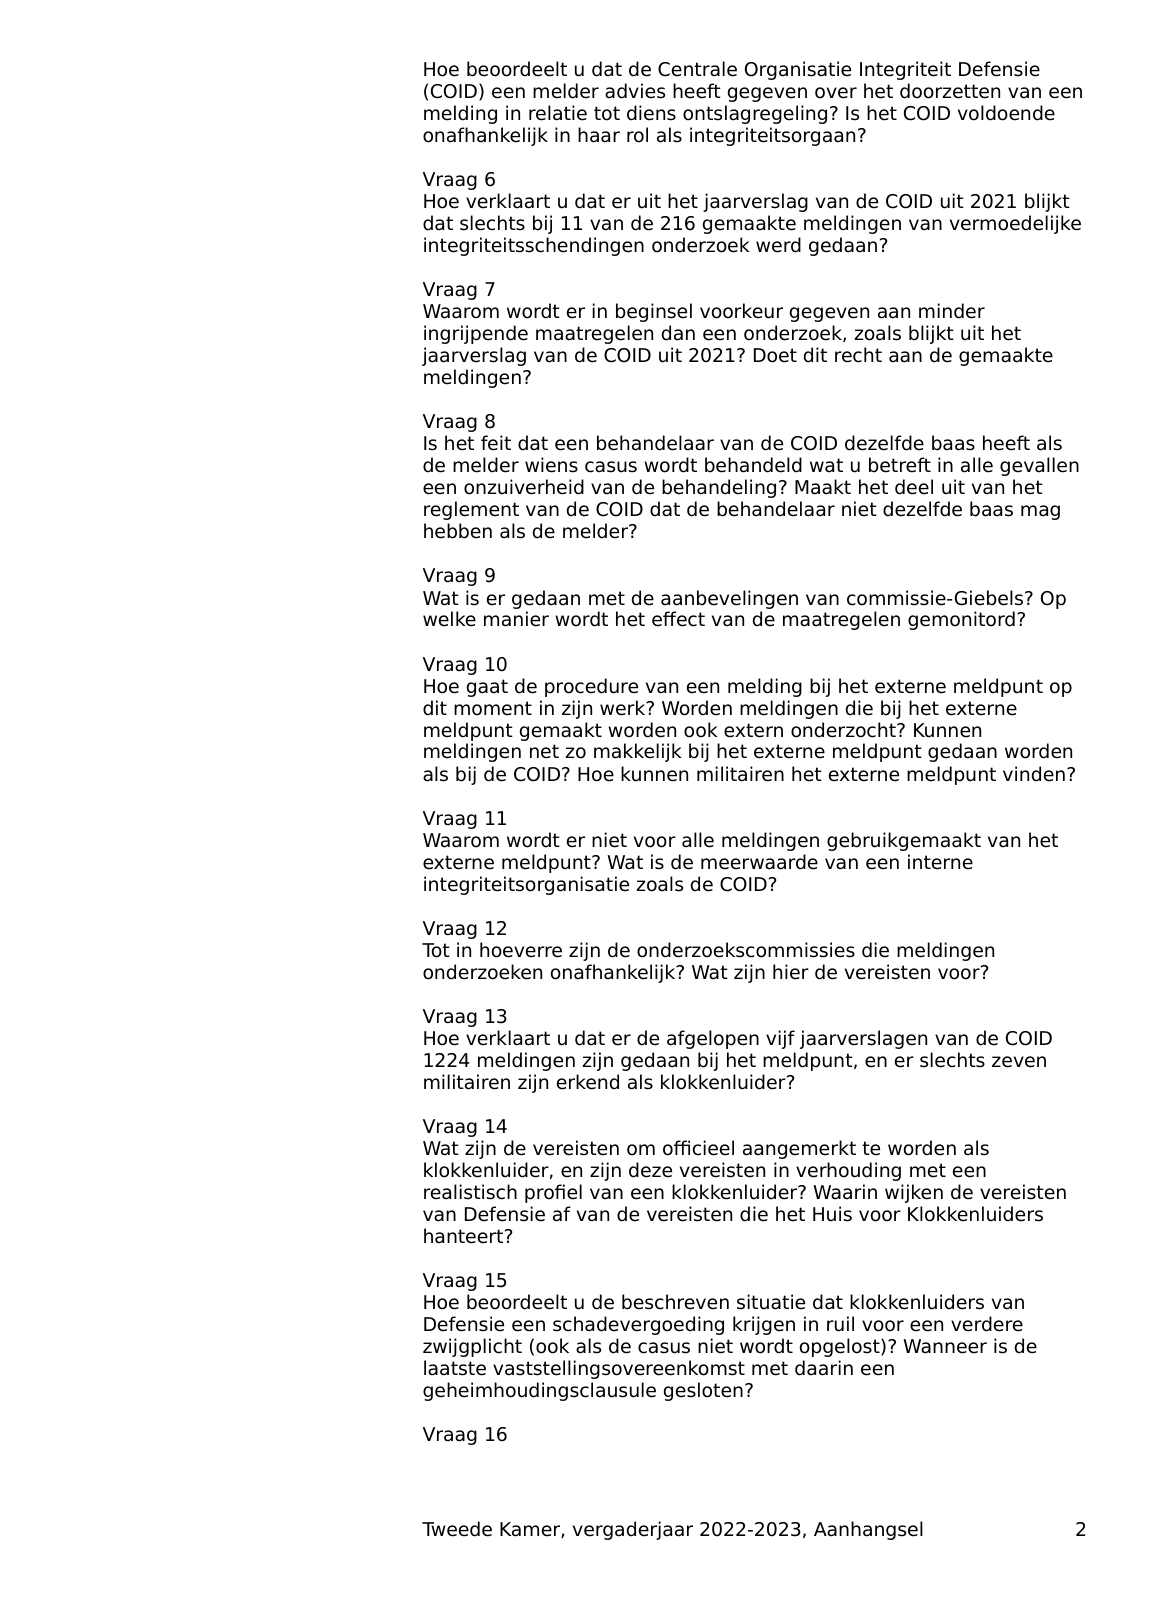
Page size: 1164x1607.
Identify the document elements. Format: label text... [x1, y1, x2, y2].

text Vraag 6 [422, 169, 1087, 191]
text Vraag 9 [422, 565, 1087, 587]
text Waarom wordt er in beginsel voorkeur gegeven aan minder ingrijpende maatregelen dan een onderzoek, zoals blijkt uit het jaarverslag van de COID uit 2021? Doet dit recht aan de gemaakte meldingen? [422, 301, 1087, 389]
text Hoe verklaart u dat er uit het jaarverslag van de COID uit 2021 blijkt dat slechts bij 11 van de 216 gemaakte meldingen van vermoedelijke integriteitsschendingen onderzoek werd gedaan? [422, 191, 1087, 257]
text Vraag 8 [422, 411, 1087, 433]
text Vraag 13 [422, 1006, 1087, 1028]
text Vraag 15 [422, 1270, 1087, 1292]
text Hoe gaat de procedure van een melding bij het externe meldpunt op dit moment in zijn werk? Worden meldingen die bij het externe meldpunt gemaakt worden ook extern onderzocht? Kunnen meldingen net zo makkelijk bij het externe meldpunt gedaan worden als bij de COID? Hoe kunnen militairen het externe meldpunt vinden? [422, 676, 1087, 785]
text Waarom wordt er niet voor alle meldingen gebruikgemaakt van het externe meldpunt? Wat is de meerwaarde van een interne integriteitsorganisatie zoals de COID? [422, 829, 1087, 896]
text Tot in hoeverre zijn de onderzoekscommissies die meldingen onderzoeken onafhankelijk? Wat zijn hier de vereisten voor? [422, 940, 1087, 984]
text Wat is er gedaan met de aanbevelingen van commissie-Giebels? Op welke manier wordt het effect van de maatregelen gemonitord? [422, 587, 1087, 631]
text Hoe beoordeelt u de beschreven situatie dat klokkenluiders van Defensie een schadevergoeding krijgen in ruil voor een verdere zwijgplicht (ook als de casus niet wordt opgelost)? Wanneer is de laatste vaststellingsovereenkomst met daarin een geheimhoudingsclausule gesloten? [422, 1292, 1087, 1402]
text Hoe verklaart u dat er de afgelopen vijf jaarverslagen van de COID 1224 meldingen zijn gedaan bij het meldpunt, en er slechts zeven militairen zijn erkend als klokkenluider? [422, 1028, 1087, 1094]
text Vraag 11 [422, 808, 1087, 829]
text Is het feit dat een behandelaar van de COID dezelfde baas heeft als de melder wiens casus wordt behandeld wat u betreft in alle gevallen een onzuiverheid van de behandeling? Maakt het deel uit van het reglement van de COID dat de behandelaar niet dezelfde baas mag hebben als de melder? [422, 433, 1087, 543]
text Vraag 14 [422, 1116, 1087, 1138]
text Hoe beoordeelt u dat de Centrale Organisatie Integriteit Defensie (COID) een melder advies heeft gegeven over het doorzetten van een melding in relatie tot diens ontslagregeling? Is het COID voldoende onafhankelijk in haar rol als integriteitsorgaan? [422, 59, 1087, 147]
text Vraag 12 [422, 918, 1087, 940]
text Vraag 10 [422, 653, 1087, 676]
text Vraag 7 [422, 279, 1087, 301]
text Vraag 16 [422, 1424, 1087, 1446]
text Wat zijn de vereisten om officieel aangemerkt te worden als klokkenluider, en zijn deze vereisten in verhouding met een realistisch profiel van een klokkenluider? Waarin wijken de vereisten van Defensie af van de vereisten die het Huis voor Klokkenluiders hanteert? [422, 1138, 1087, 1248]
